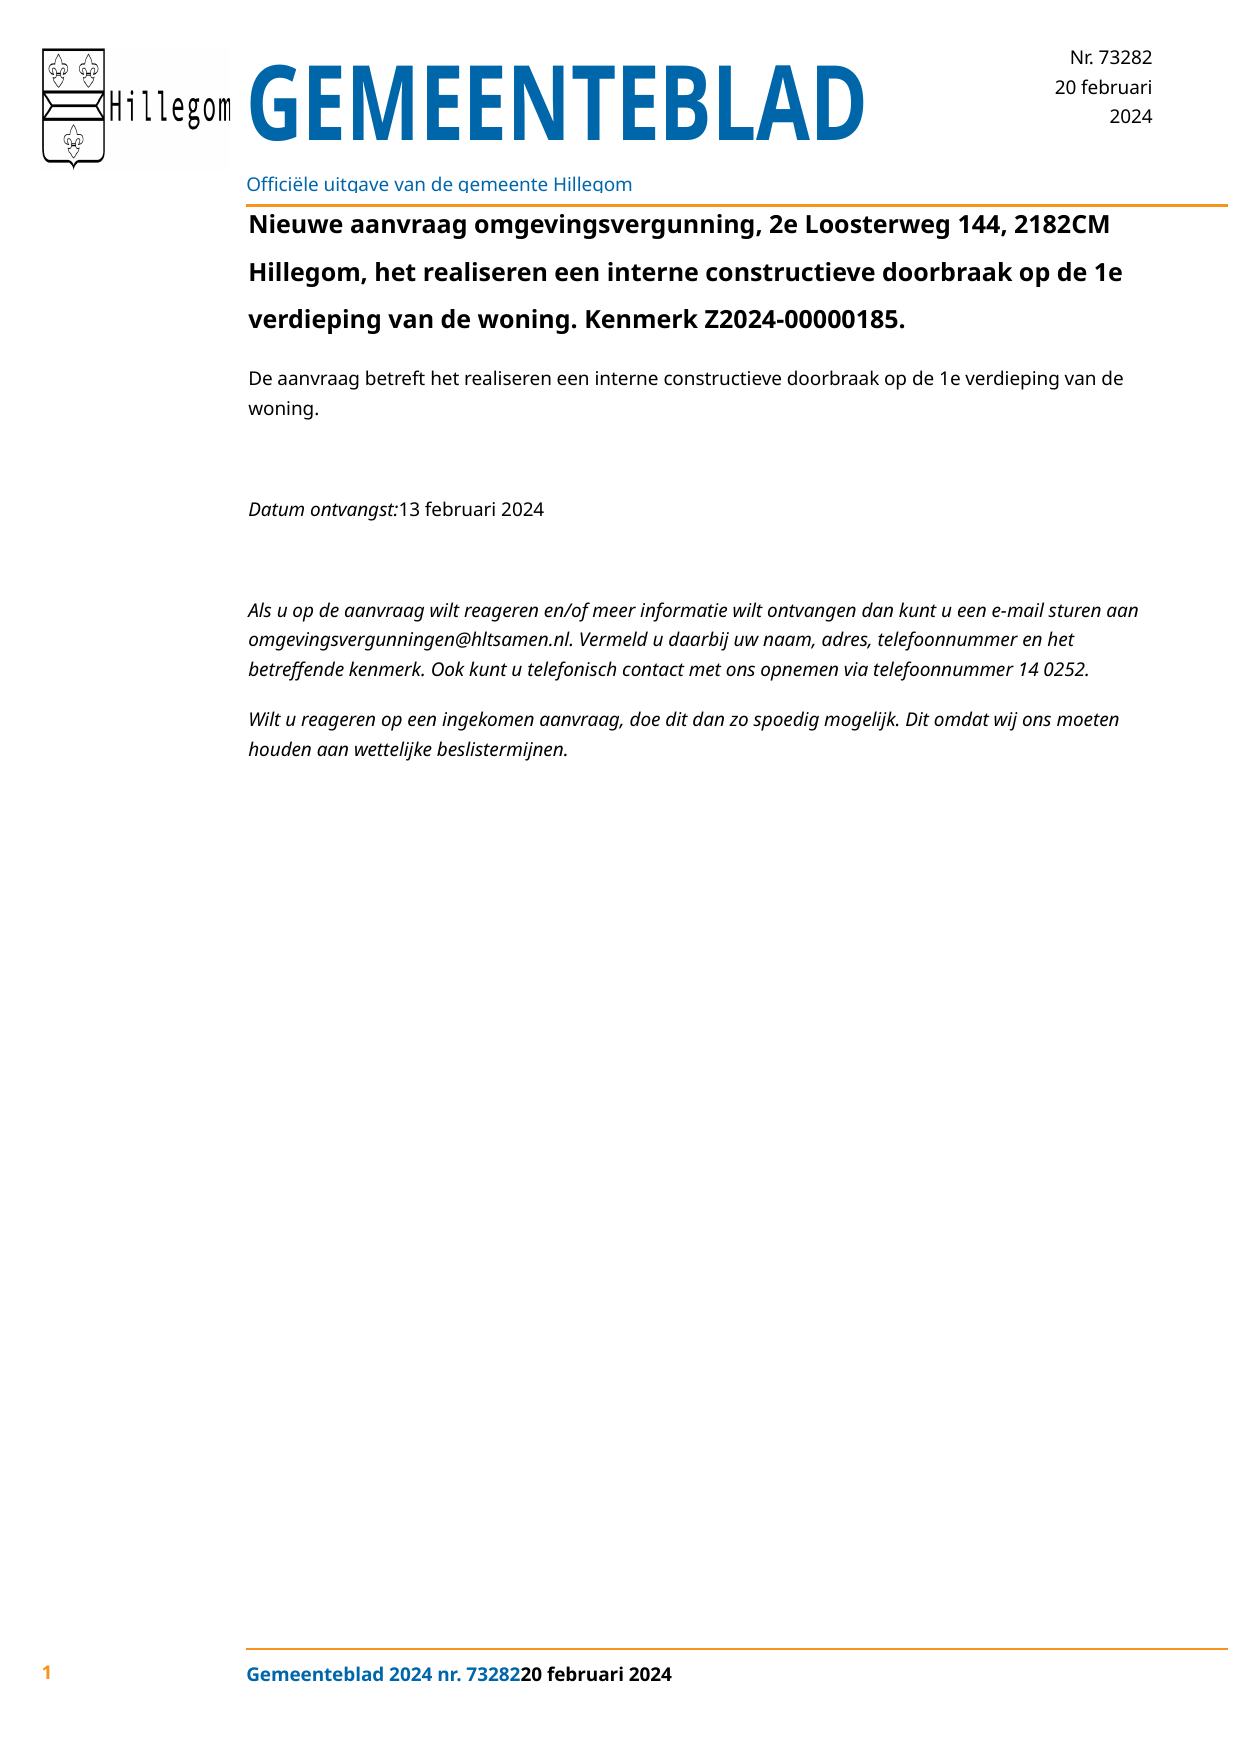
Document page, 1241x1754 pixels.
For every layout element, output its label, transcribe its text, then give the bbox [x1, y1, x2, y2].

picture [41, 47, 231, 172]
text Wilt u reageren op een ingekomen aanvraag, doe dit dan zo spoedig mogelijk. Dit omdat wij ons moeten houden aan wettelijke beslistermijnen. [248, 706, 1152, 762]
text Als u op de aanvraag wilt reageren en/of meer informatie wilt ontvangen dan kunt u een e-mail sturen aan omgevingsvergunningen@hltsamen.nl. Vermeld u daarbij uw naam, adres, telefoonnummer en het betreffende kenmerk. Ook kunt u telefonisch contact met ons opnemen via telefoonnummer 14 0252. [248, 597, 1152, 682]
text De aanvraag betreft het realiseren een interne constructieve doorbraak op de 1e verdieping van de woning. [248, 366, 1152, 421]
text Datum ontvangst:13 februari 2024 [248, 496, 1152, 522]
text Nieuwe aanvraag omgevingsvergunning, 2e Loosterweg 144, 2182CM Hillegom, het realiseren een interne constructieve doorbraak op de 1e verdieping van de woning. Kenmerk Z2024-00000185. [248, 207, 1152, 336]
